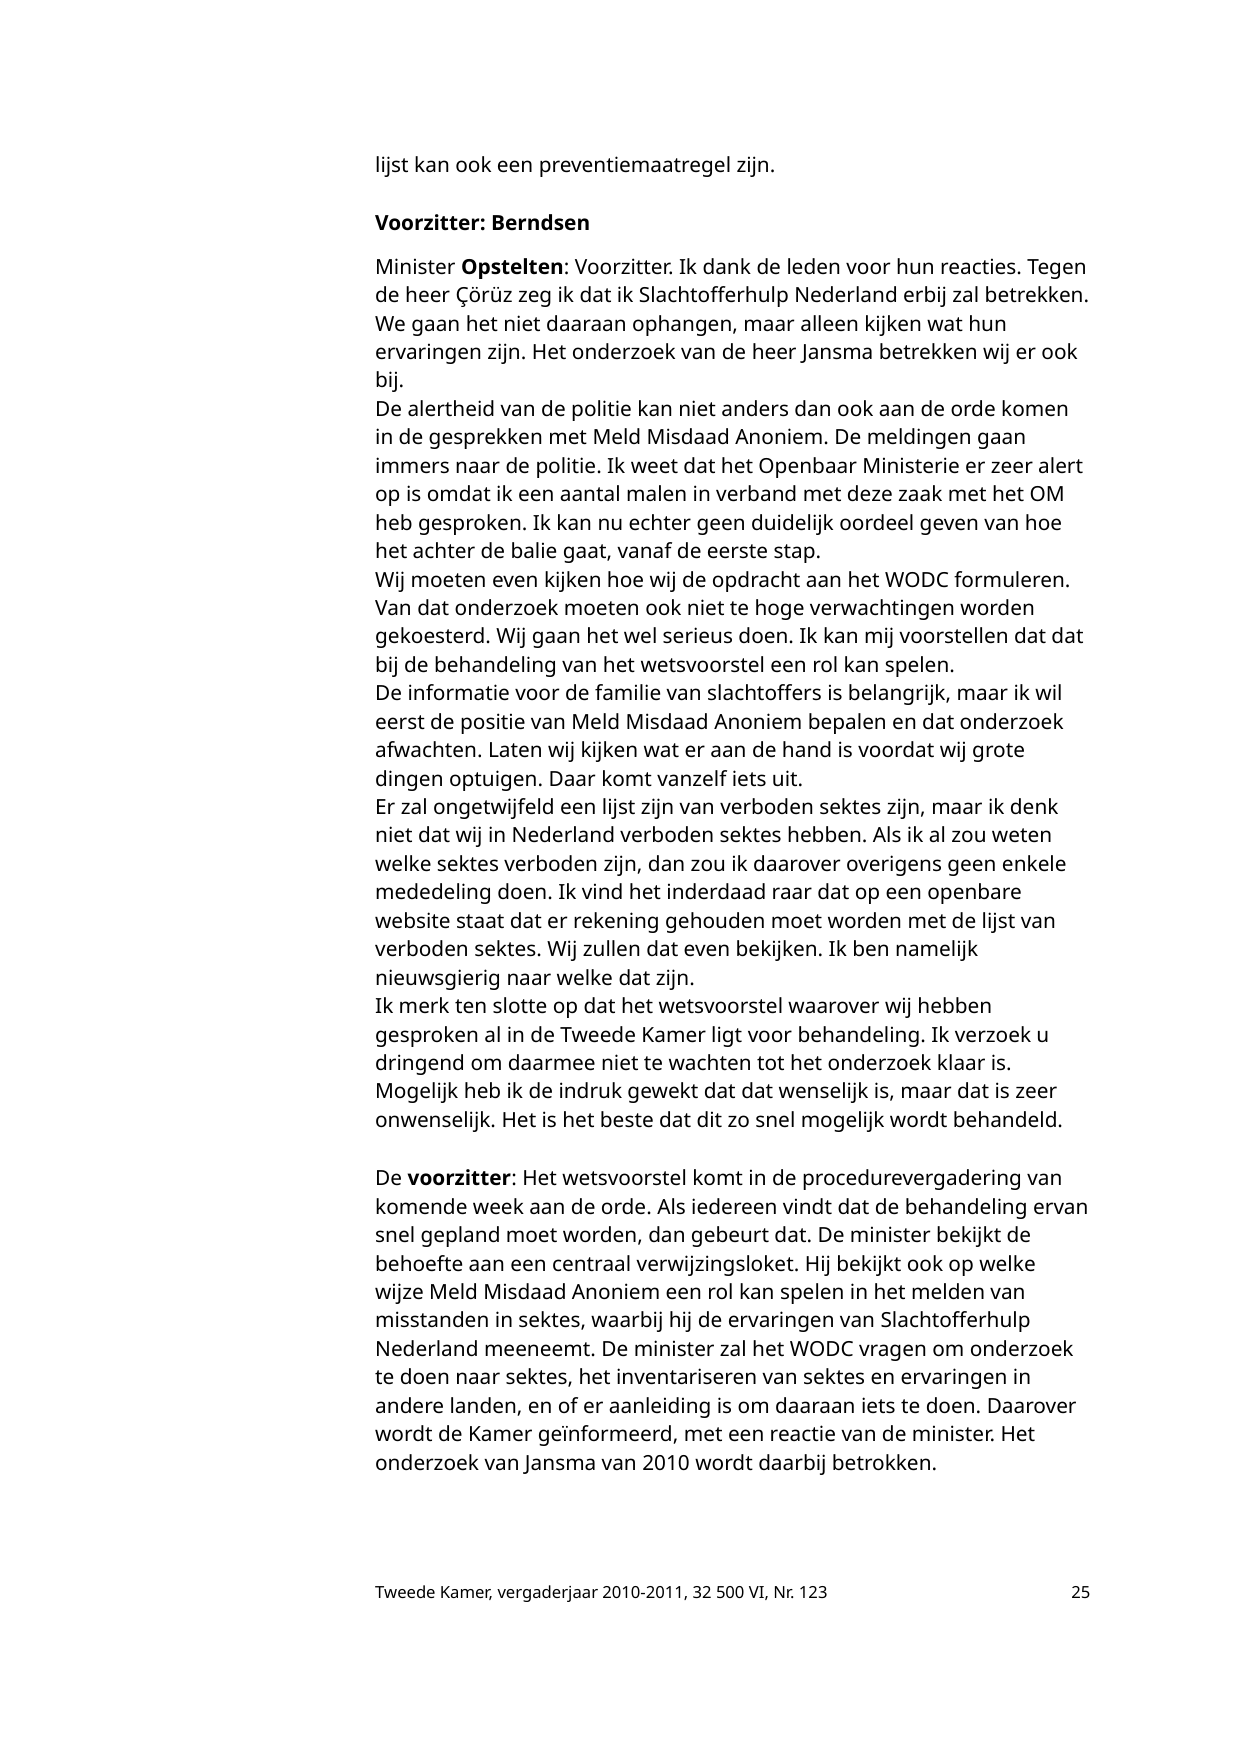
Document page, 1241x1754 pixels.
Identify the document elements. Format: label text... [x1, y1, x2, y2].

text De alertheid van de politie kan niet anders dan ook aan de orde komen in de gesprekken met Meld Misdaad Anoniem. De meldingen gaan immers naar de politie. Ik weet dat het Openbaar Ministerie er zeer alert op is omdat ik een aantal malen in verband met deze zaak met het OM heb gesproken. Ik kan nu echter geen duidelijk oordeel geven van hoe het achter de balie gaat, vanaf de eerste stap. [375, 394, 1090, 565]
text Voorzitter: Berndsen [375, 208, 1090, 237]
text De informatie voor de familie van slachtoffers is belangrijk, maar ik wil eerst de positie van Meld Misdaad Anoniem bepalen en dat onderzoek afwachten. Laten wij kijken wat er aan de hand is voordat wij grote dingen optuigen. Daar komt vanzelf iets uit. [375, 678, 1090, 792]
text Ik merk ten slotte op dat het wetsvoorstel waarover wij hebben gesproken al in de Tweede Kamer ligt voor behandeling. Ik verzoek u dringend om daarmee niet te wachten tot het onderzoek klaar is. Mogelijk heb ik de indruk gewekt dat dat wenselijk is, maar dat is zeer onwenselijk. Het is het beste dat dit zo snel mogelijk wordt behandeld. [375, 991, 1090, 1133]
text Er zal ongetwijfeld een lijst zijn van verboden sektes zijn, maar ik denk niet dat wij in Nederland verboden sektes hebben. Als ik al zou weten welke sektes verboden zijn, dan zou ik daarover overigens geen enkele mededeling doen. Ik vind het inderdaad raar dat op een openbare website staat dat er rekening gehouden moet worden met de lijst van verboden sektes. Wij zullen dat even bekijken. Ik ben namelijk nieuwsgierig naar welke dat zijn. [375, 792, 1090, 991]
text De voorzitter: Het wetsvoorstel komt in de procedurevergadering van komende week aan de orde. Als iedereen vindt dat de behandeling ervan snel gepland moet worden, dan gebeurt dat. De minister bekijkt de behoefte aan een centraal verwijzingsloket. Hij bekijkt ook op welke wijze Meld Misdaad Anoniem een rol kan spelen in het melden van misstanden in sektes, waarbij hij de ervaringen van Slachtofferhulp Nederland meeneemt. De minister zal het WODC vragen om onderzoek te doen naar sektes, het inventariseren van sektes en ervaringen in andere landen, en of er aanleiding is om daaraan iets te doen. Daarover wordt de Kamer geïnformeerd, met een reactie van de minister. Het onderzoek van Jansma van 2010 wordt daarbij betrokken. [375, 1163, 1090, 1476]
text lijst kan ook een preventiemaatregel zijn. [375, 150, 1090, 178]
text Wij moeten even kijken hoe wij de opdracht aan het WODC formuleren. Van dat onderzoek moeten ook niet te hoge verwachtingen worden gekoesterd. Wij gaan het wel serieus doen. Ik kan mij voorstellen dat dat bij de behandeling van het wetsvoorstel een rol kan spelen. [375, 565, 1090, 678]
text Minister Opstelten: Voorzitter. Ik dank de leden voor hun reacties. Tegen de heer Çörüz zeg ik dat ik Slachtofferhulp Nederland erbij zal betrekken. We gaan het niet daaraan ophangen, maar alleen kijken wat hun ervaringen zijn. Het onderzoek van de heer Jansma betrekken wij er ook bij. [375, 252, 1090, 394]
